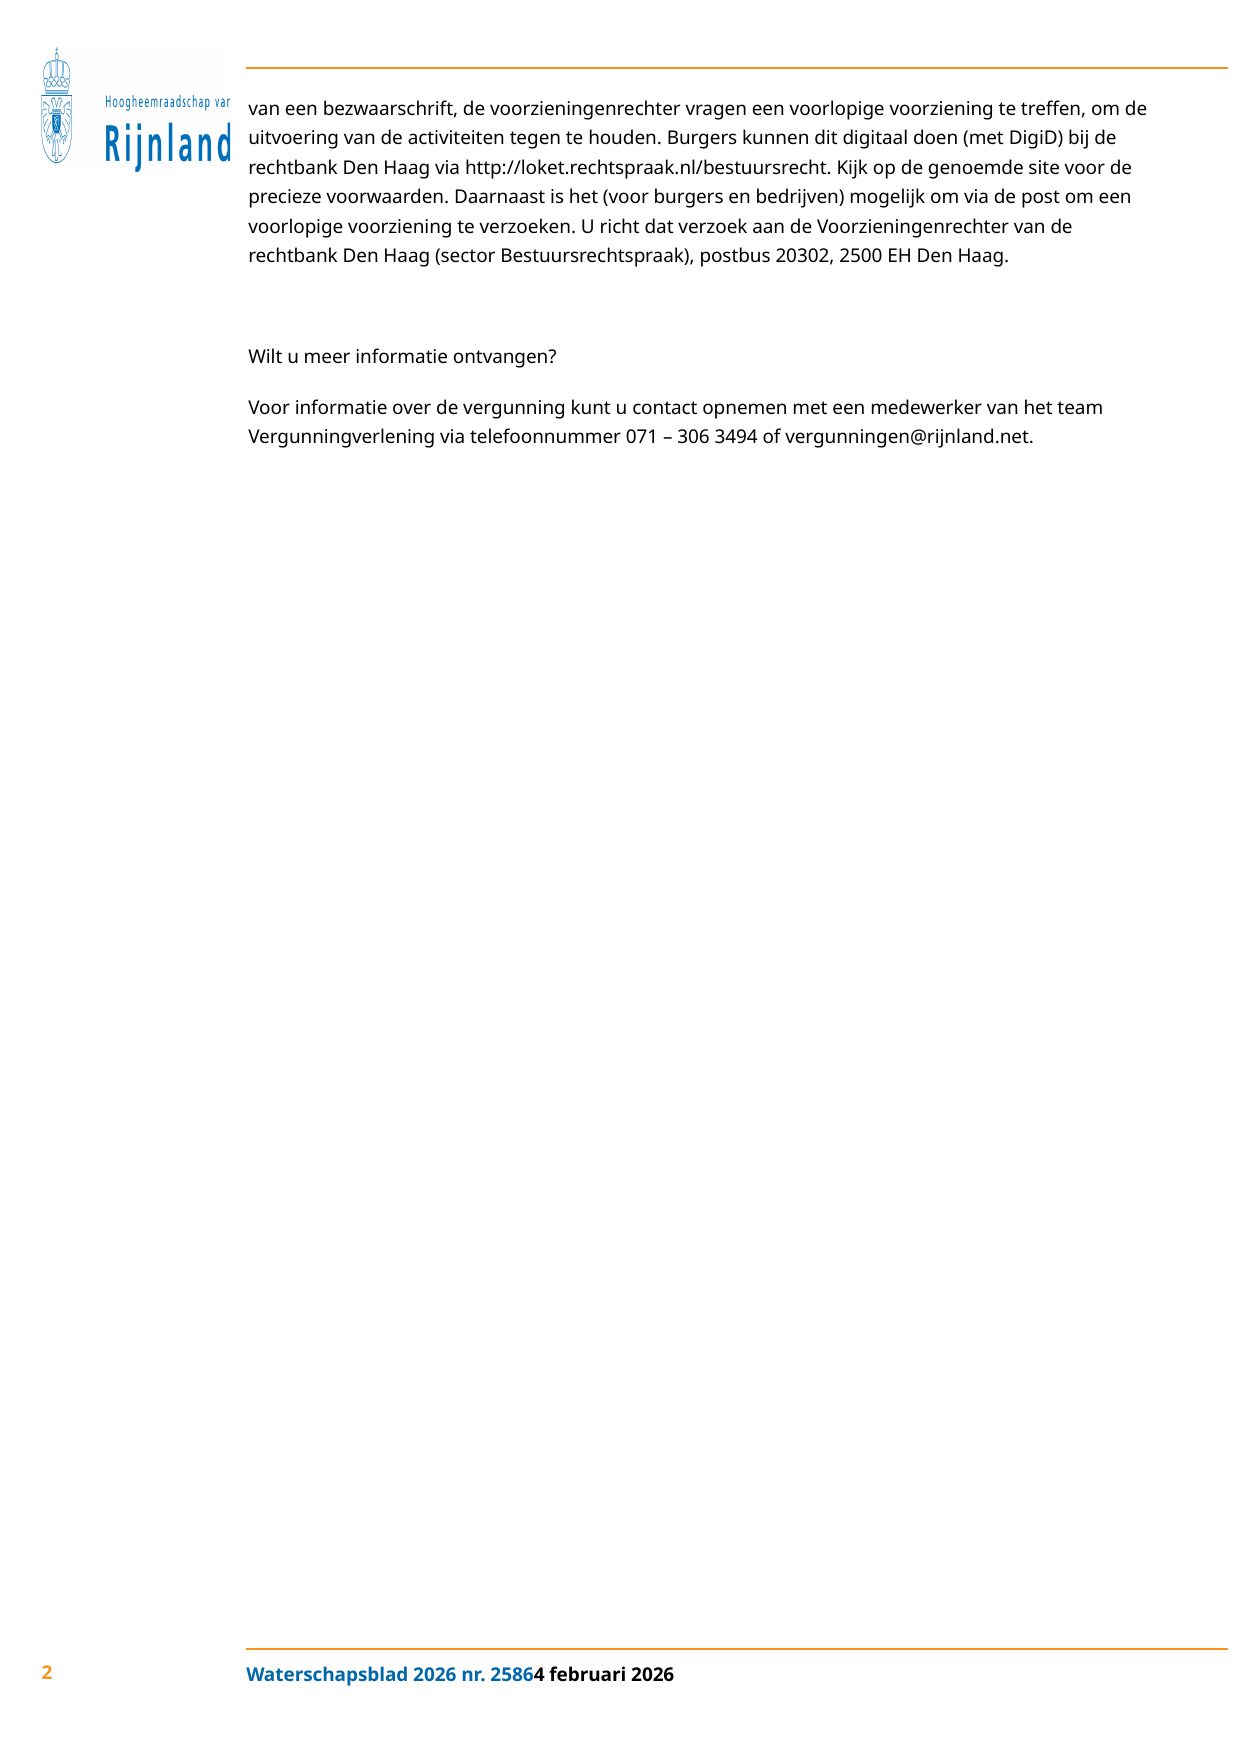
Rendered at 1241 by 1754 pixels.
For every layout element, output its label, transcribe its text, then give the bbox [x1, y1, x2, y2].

text van een bezwaarschrift, de voorzieningenrechter vragen een voorlopige voorziening te treffen, om de uitvoering van de activiteiten tegen te houden. Burgers kunnen dit digitaal doen (met DigiD) bij de rechtbank Den Haag via http://loket.rechtspraak.nl/bestuursrecht. Kijk op de genoemde site voor de precieze voorwaarden. Daarnaast is het (voor burgers en bedrijven) mogelijk om via de post om een voorlopige voorziening te verzoeken. U richt dat verzoek aan de Voorzieningenrechter van de rechtbank Den Haag (sector Bestuursrechtspraak), postbus 20302, 2500 EH Den Haag. [248, 95, 1152, 268]
picture [41, 47, 231, 172]
text Wilt u meer informatie ontvangen? [248, 343, 1152, 369]
text Voor informatie over de vergunning kunt u contact opnemen met een medewerker van het team Vergunningverlening via telefoonnummer 071 – 306 3494 of vergunningen@rijnland.net. [248, 394, 1152, 449]
